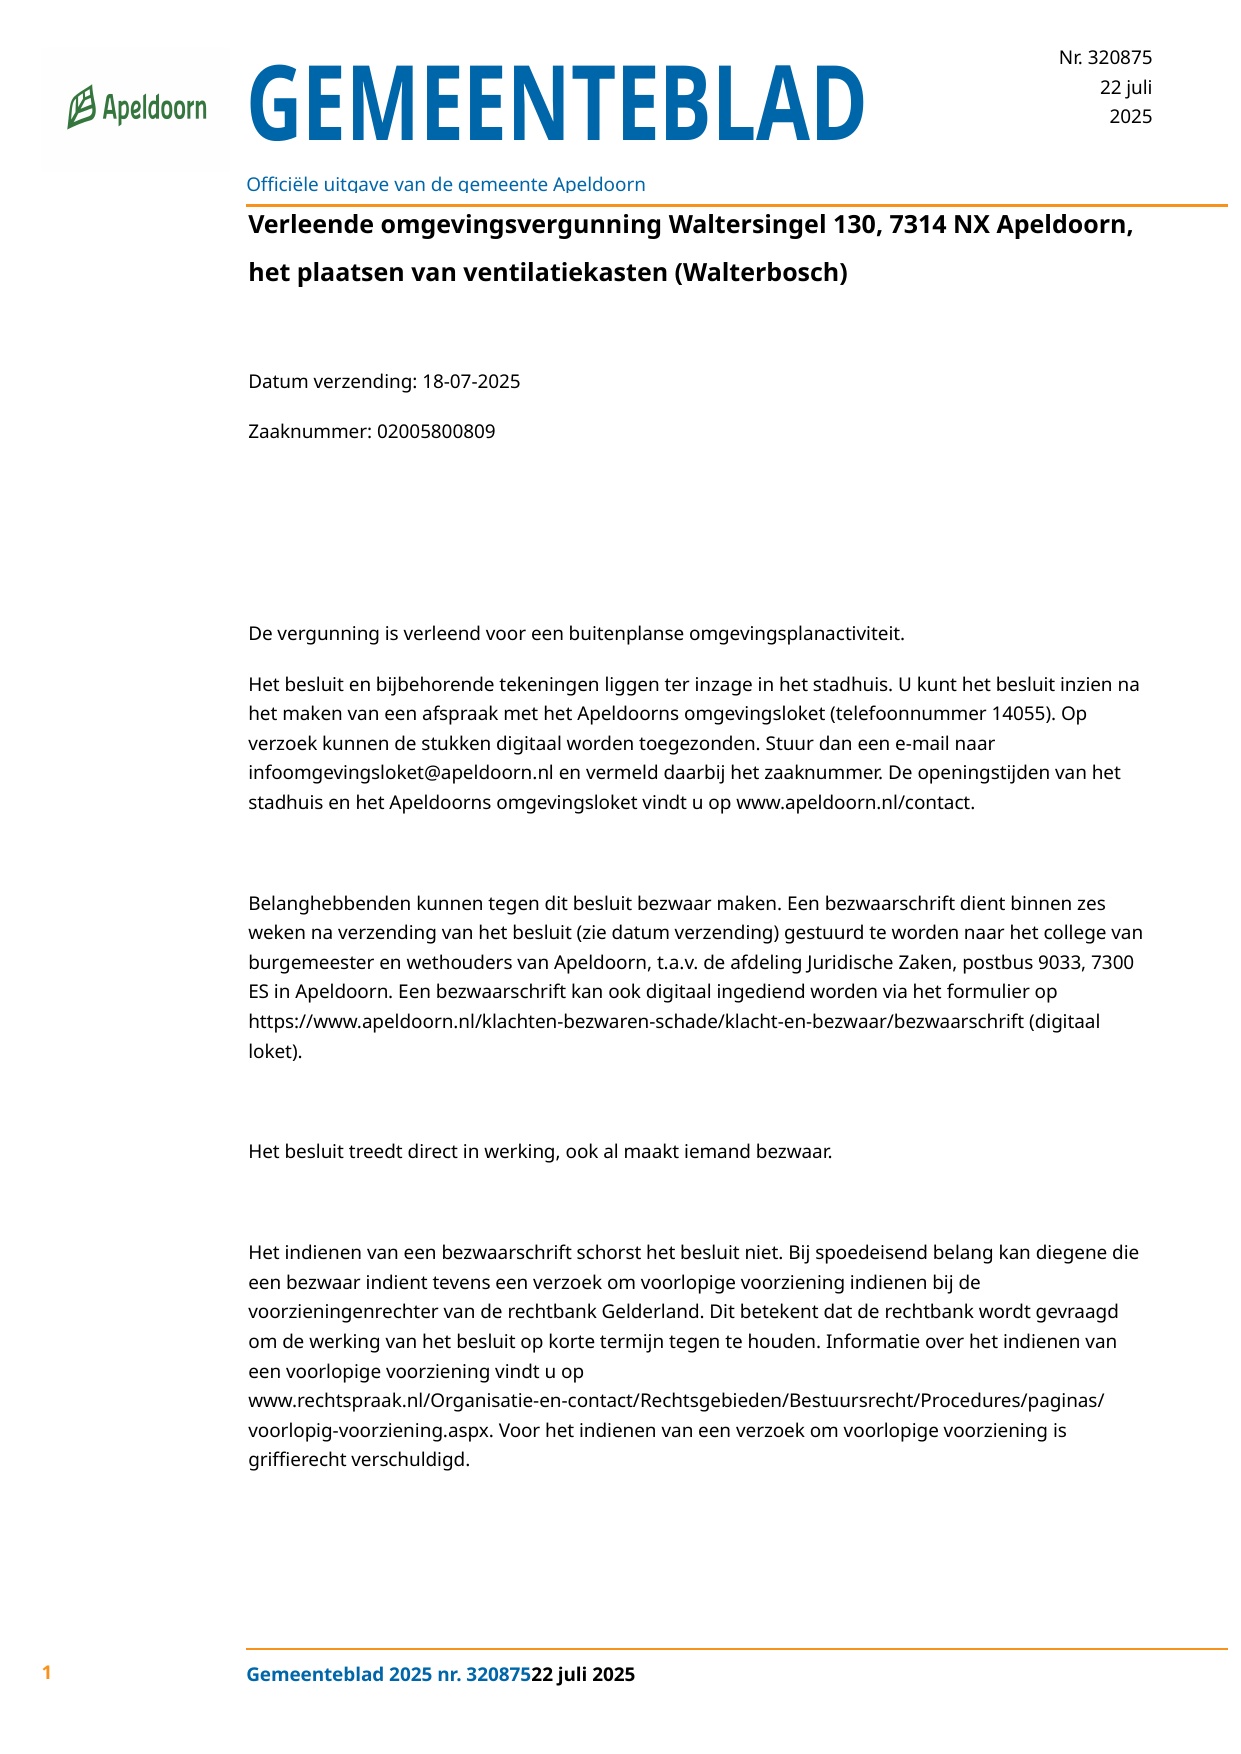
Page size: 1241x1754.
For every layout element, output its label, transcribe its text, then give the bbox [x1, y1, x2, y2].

text De vergunning is verleend voor een buitenplanse omgevingsplanactiviteit. [248, 620, 1152, 646]
text Het besluit en bijbehorende tekeningen liggen ter inzage in het stadhuis. U kunt het besluit inzien na het maken van een afspraak met het Apeldoorns omgevingsloket (telefoonnummer 14055). Op verzoek kunnen de stukken digitaal worden toegezonden. Stuur dan een e-mail naar infoomgevingsloket@apeldoorn.nl en vermeld daarbij het zaaknummer. De openingstijden van het stadhuis en het Apeldoorns omgevingsloket vindt u op www.apeldoorn.nl/contact. [248, 671, 1152, 815]
text Zaaknummer: 02005800809 [248, 419, 1152, 444]
text Het besluit treedt direct in werking, ook al maakt iemand bezwaar. [248, 1139, 1152, 1164]
text Verleende omgevingsvergunning Waltersingel 130, 7314 NX Apeldoorn, het plaatsen van ventilatiekasten (Walterbosch) [248, 207, 1152, 288]
picture [41, 47, 231, 172]
text Datum verzending: 18-07-2025 [248, 368, 1152, 394]
text Belanghebbenden kunnen tegen dit besluit bezwaar maken. Een bezwaarschrift dient binnen zes weken na verzending van het besluit (zie datum verzending) gestuurd te worden naar het college van burgemeester en wethouders van Apeldoorn, t.a.v. de afdeling Juridische Zaken, postbus 9033, 7300 ES in Apeldoorn. Een bezwaarschrift kan ook digitaal ingediend worden via het formulier op https://www.apeldoorn.nl/klachten-bezwaren-schade/klacht-en-bezwaar/bezwaarschrift (digitaal loket). [248, 890, 1152, 1064]
text Het indienen van een bezwaarschrift schorst het besluit niet. Bij spoedeisend belang kan diegene die een bezwaar indient tevens een verzoek om voorlopige voorziening indienen bij de voorzieningenrechter van de rechtbank Gelderland. Dit betekent dat de rechtbank wordt gevraagd om de werking van het besluit op korte termijn tegen te houden. Informatie over het indienen van een voorlopige voorziening vindt u op www.rechtspraak.nl/Organisatie-en-contact/Rechtsgebieden/Bestuursrecht/Procedures/paginas/voorlopig-voorziening.aspx. Voor het indienen van een verzoek om voorlopige voorziening is griffierecht verschuldigd. [248, 1239, 1152, 1472]
